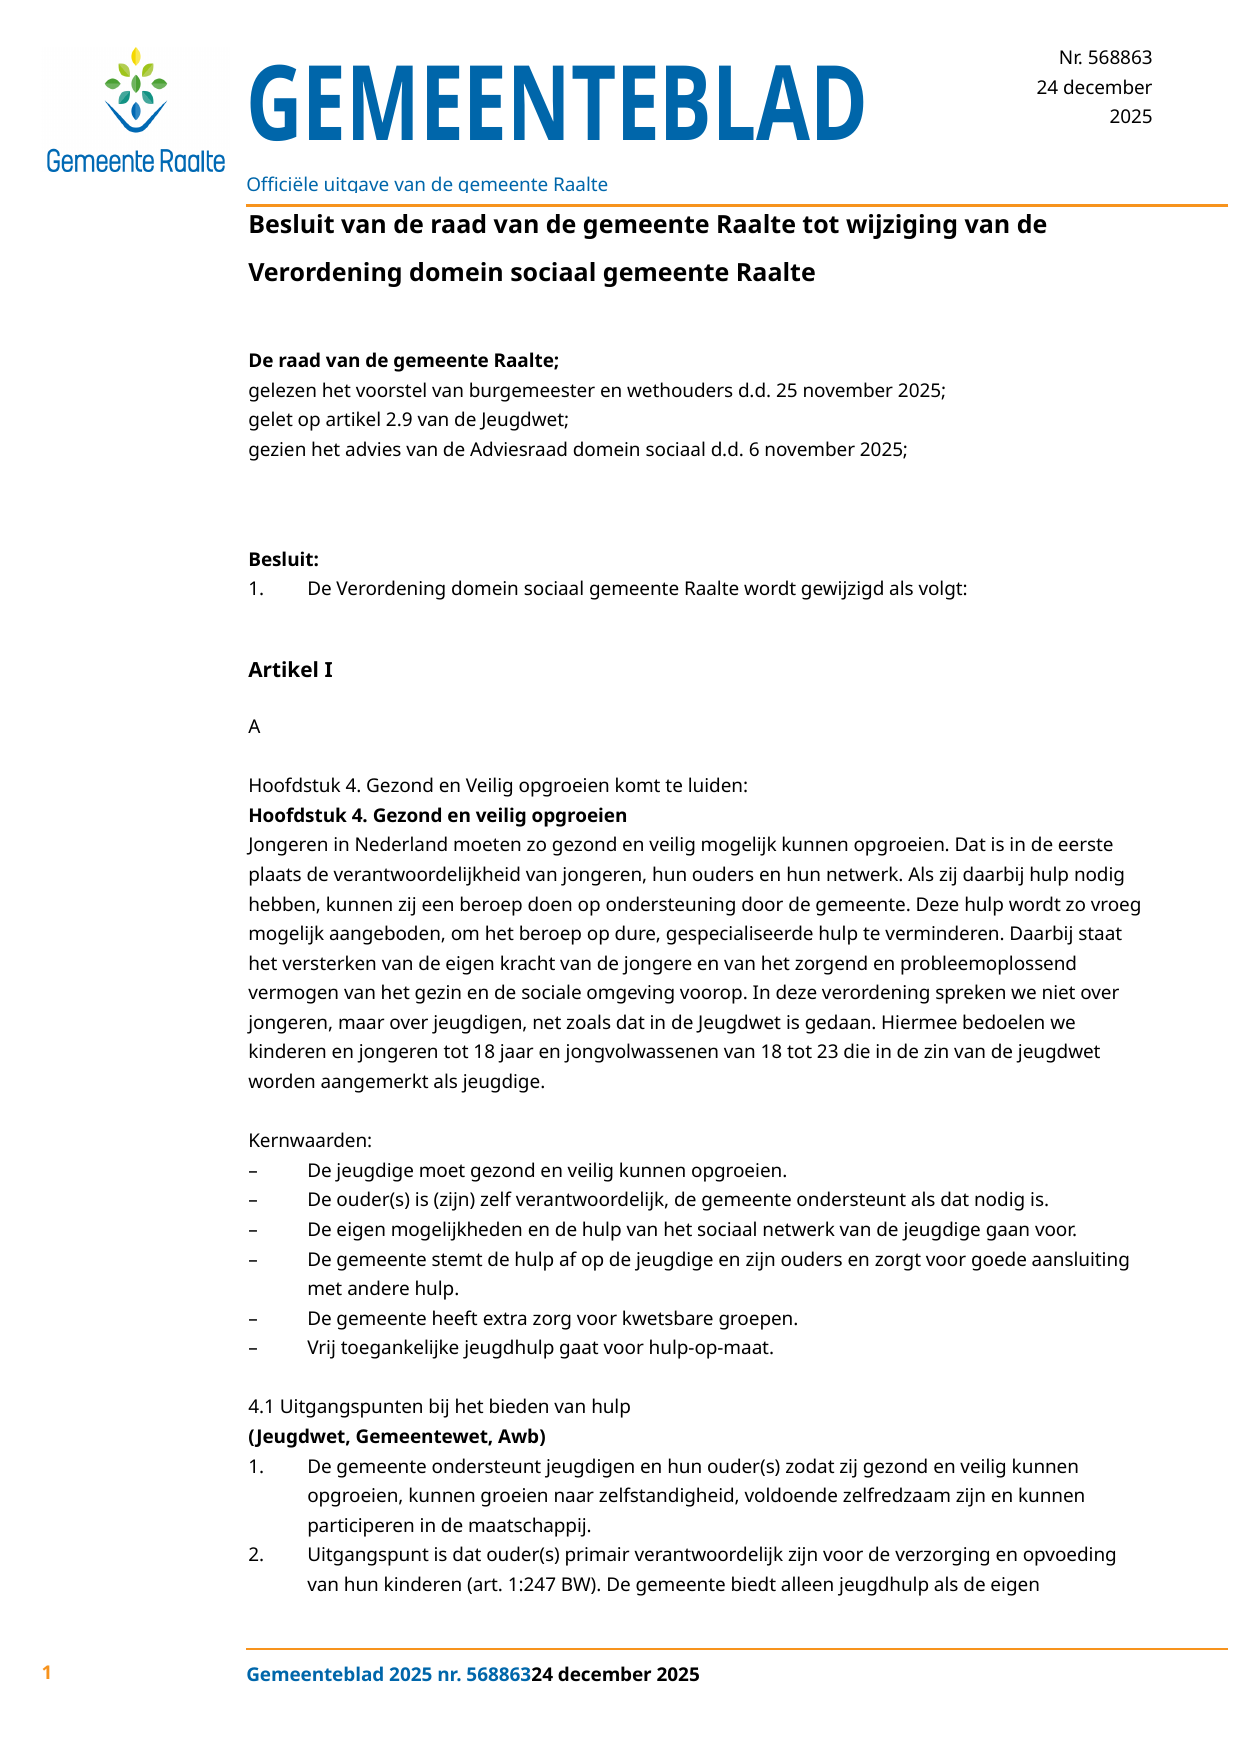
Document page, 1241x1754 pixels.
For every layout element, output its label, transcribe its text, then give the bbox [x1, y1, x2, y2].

text De raad van de gemeente Raalte; [248, 347, 1152, 373]
text 4.1 Uitgangspunten bij het bieden van hulp [248, 1394, 1152, 1419]
list De gemeente heeft extra zorg voor kwetsbare groepen. [248, 1305, 1152, 1331]
text gezien het advies van de Adviesraad domein sociaal d.d. 6 november 2025; [248, 436, 1152, 462]
text Besluit van de raad van de gemeente Raalte tot wijziging van de Verordening domein sociaal gemeente Raalte [248, 207, 1152, 288]
text Kernwaarden: [248, 1127, 1152, 1153]
text Jongeren in Nederland moeten zo gezond en veilig mogelijk kunnen opgroeien. Dat is in de eerste plaats de verantwoordelijkheid van jongeren, hun ouders en hun netwerk. Als zij daarbij hulp nodig hebben, kunnen zij een beroep doen op ondersteuning door de gemeente. Deze hulp wordt zo vroeg mogelijk aangeboden, om het beroep op dure, gespecialiseerde hulp te verminderen. Daarbij staat het versterken van de eigen kracht van de jongere en van het zorgend en probleemoplossend vermogen van het gezin en de sociale omgeving voorop. In deze verordening spreken we niet over jongeren, maar over jeugdigen, net zoals dat in de Jeugdwet is gedaan. Hiermee bedoelen we kinderen en jongeren tot 18 jaar en jongvolwassenen van 18 tot 23 die in de zin van de jeugdwet worden aangemerkt als jeugdige. [248, 832, 1152, 1094]
list De gemeente ondersteunt jeugdigen en hun ouder(s) zodat zij gezond en veilig kunnen opgroeien, kunnen groeien naar zelfstandigheid, voldoende zelfredzaam zijn en kunnen participeren in de maatschappij. [248, 1453, 1152, 1538]
text gelezen het voorstel van burgemeester en wethouders d.d. 25 november 2025; [248, 377, 1152, 403]
text Hoofdstuk 4. Gezond en Veilig opgroeien komt te luiden: [248, 772, 1152, 798]
list De gemeente stemt de hulp af op de jeugdige en zijn ouders en zorgt voor goede aansluiting met andere hulp. [248, 1246, 1152, 1301]
text A [248, 713, 1152, 739]
list De eigen mogelijkheden en de hulp van het sociaal netwerk van de jeugdige gaan voor. [248, 1216, 1152, 1242]
text gelet op artikel 2.9 van de Jeugdwet; [248, 407, 1152, 432]
text Hoofdstuk 4. Gezond en veilig opgroeien [248, 802, 1152, 828]
text Besluit: [248, 546, 1152, 571]
list Uitgangspunt is dat ouder(s) primair verantwoordelijk zijn voor de verzorging en opvoeding van hun kinderen (art. 1:247 BW). De gemeente biedt alleen jeugdhulp als de eigen [248, 1542, 1152, 1597]
list De jeugdige moet gezond en veilig kunnen opgroeien. [248, 1157, 1152, 1183]
list De ouder(s) is (zijn) zelf verantwoordelijk, de gemeente ondersteunt als dat nodig is. [248, 1187, 1152, 1212]
text (Jeugdwet, Gemeentewet, Awb) [248, 1423, 1152, 1449]
text Artikel I [248, 655, 1152, 684]
list Vrij toegankelijke jeugdhulp gaat voor hulp-op-maat. [248, 1334, 1152, 1360]
list De Verordening domein sociaal gemeente Raalte wordt gewijzigd als volgt: [248, 575, 1152, 601]
picture [41, 47, 231, 172]
